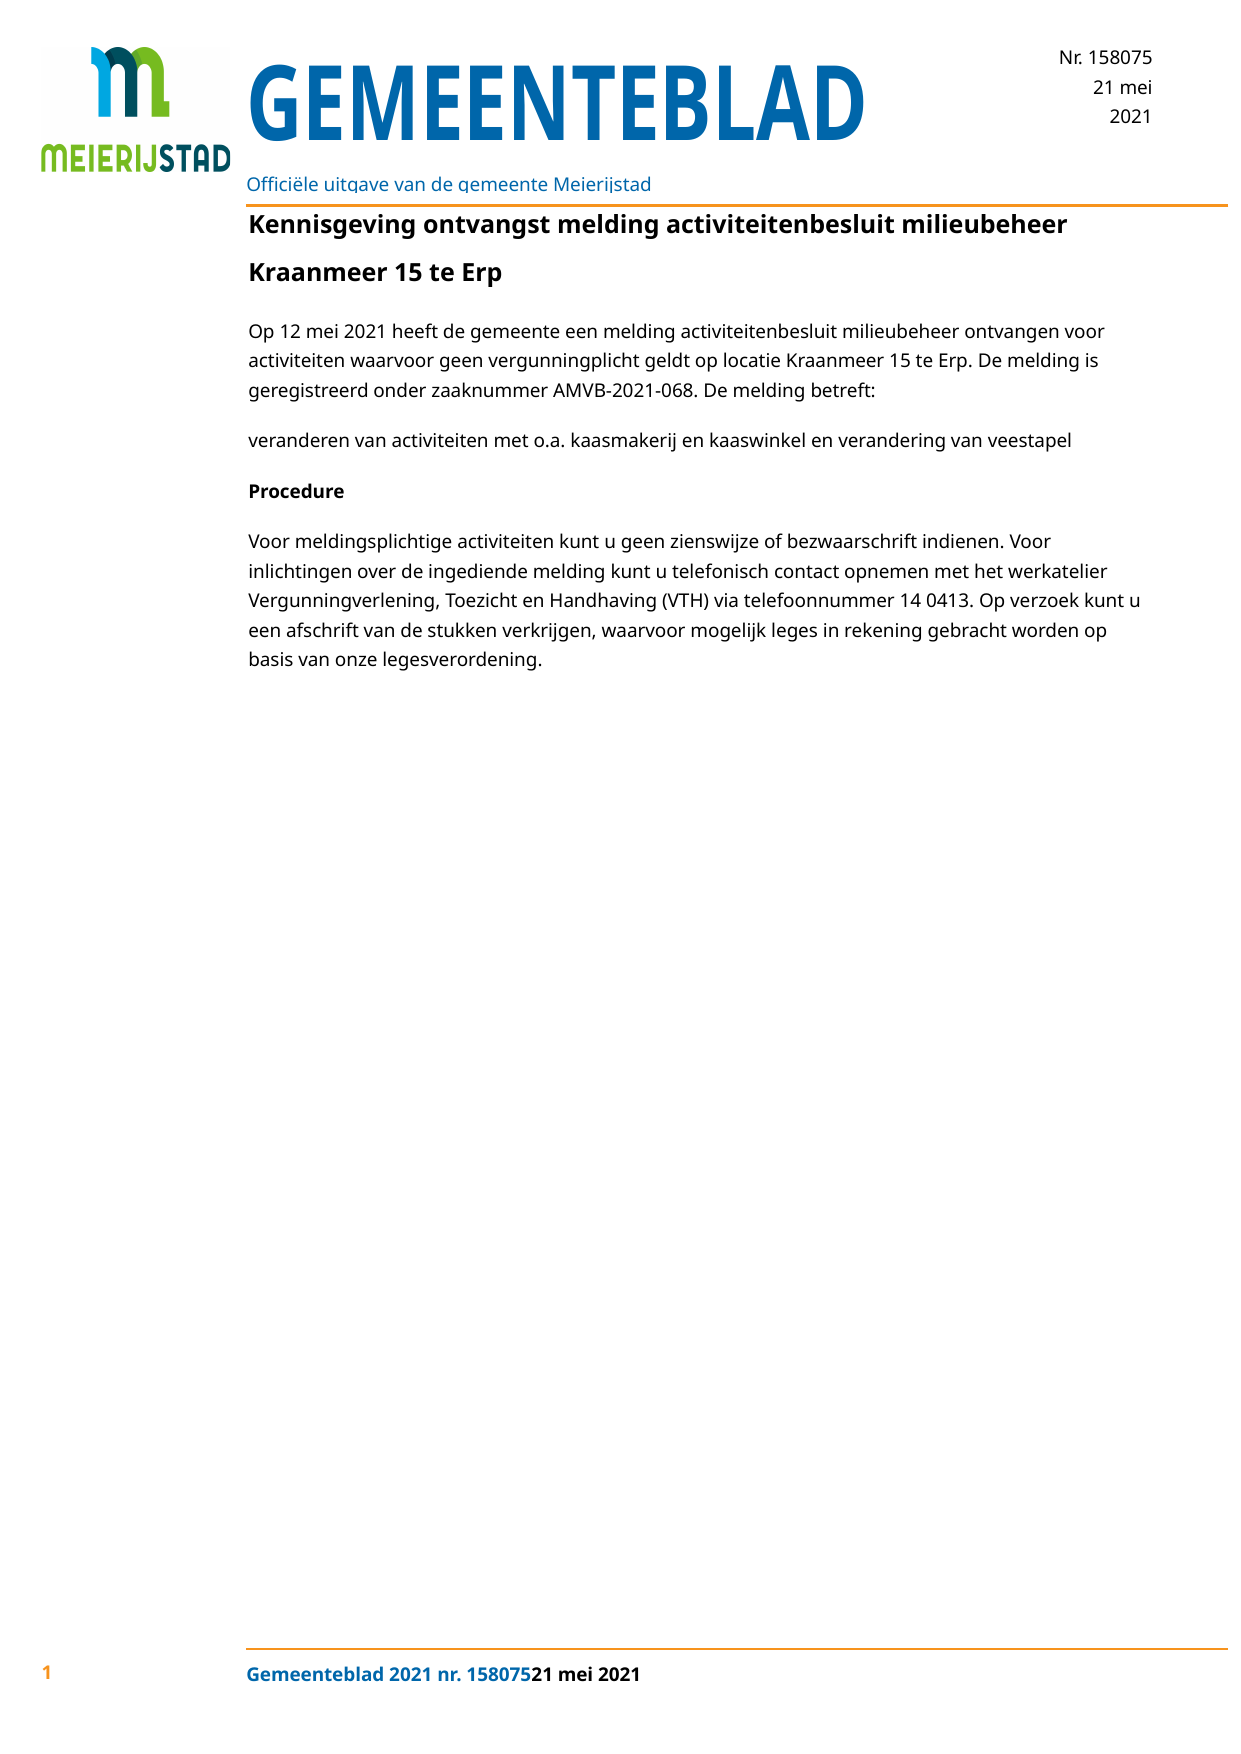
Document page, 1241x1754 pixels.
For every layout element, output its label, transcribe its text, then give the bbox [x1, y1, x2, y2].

text Procedure [248, 478, 1152, 504]
text Op 12 mei 2021 heeft de gemeente een melding activiteitenbesluit milieubeheer ontvangen voor activiteiten waarvoor geen vergunningplicht geldt op locatie Kraanmeer 15 te Erp. De melding is geregistreerd onder zaaknummer AMVB-2021-068. De melding betreft: [248, 318, 1152, 403]
text Voor meldingsplichtige activiteiten kunt u geen zienswijze of bezwaarschrift indienen. Voor inlichtingen over de ingediende melding kunt u telefonisch contact opnemen met het werkatelier Vergunningverlening, Toezicht en Handhaving (VTH) via telefoonnummer 14 0413. Op verzoek kunt u een afschrift van de stukken verkrijgen, waarvoor mogelijk leges in rekening gebracht worden op basis van onze legesverordening. [248, 528, 1152, 672]
text Kennisgeving ontvangst melding activiteitenbesluit milieubeheer Kraanmeer 15 te Erp [248, 207, 1152, 288]
picture [41, 47, 231, 172]
text veranderen van activiteiten met o.a. kaasmakerij en kaaswinkel en verandering van veestapel [248, 427, 1152, 453]
